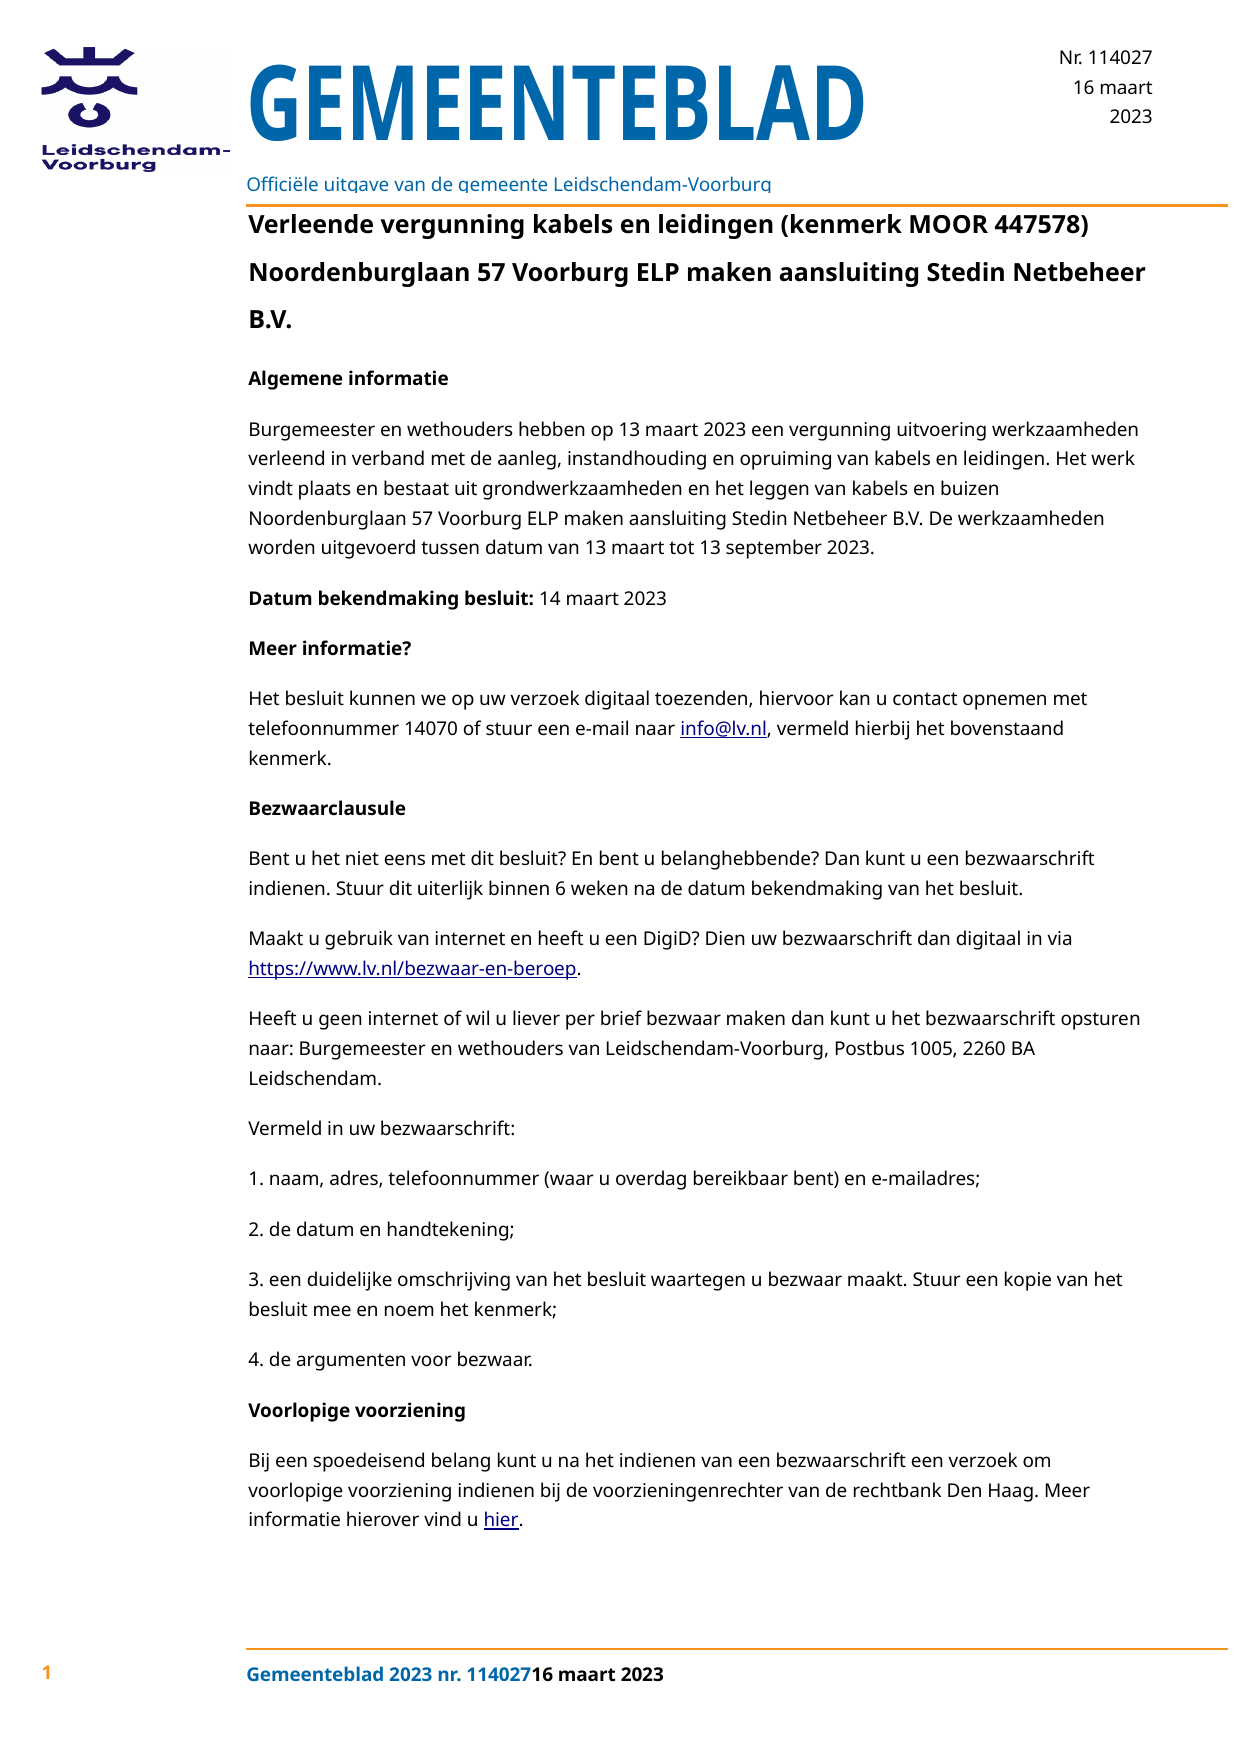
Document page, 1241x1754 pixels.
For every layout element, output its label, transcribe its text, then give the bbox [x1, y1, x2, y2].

text Bij een spoedeisend belang kunt u na het indienen van een bezwaarschrift een verzoek om voorlopige voorziening indienen bij de voorzieningenrechter van de rechtbank Den Haag. Meer informatie hierover vind u hier. [248, 1447, 1152, 1532]
text Bent u het niet eens met dit besluit? En bent u belanghebbende? Dan kunt u een bezwaarschrift indienen. Stuur dit uiterlijk binnen 6 weken na de datum bekendmaking van het besluit. [248, 846, 1152, 901]
text Algemene informatie [248, 366, 1152, 391]
text Het besluit kunnen we op uw verzoek digitaal toezenden, hiervoor kan u contact opnemen met telefoonnummer 14070 of stuur een e-mail naar info@lv.nl, vermeld hierbij het bovenstaand kenmerk. [248, 686, 1152, 770]
text Voorlopige voorziening [248, 1397, 1152, 1422]
text Verleende vergunning kabels en leidingen (kenmerk MOOR 447578) Noordenburglaan 57 Voorburg ELP maken aansluiting Stedin Netbeheer B.V. [248, 207, 1152, 336]
text Datum bekendmaking besluit: 14 maart 2023 [248, 585, 1152, 610]
text Meer informatie? [248, 635, 1152, 661]
text Heeft u geen internet of wil u liever per brief bezwaar maken dan kunt u het bezwaarschrift opsturen naar: Burgemeester en wethouders van Leidschendam-Voorburg, Postbus 1005, 2260 BA Leidschendam. [248, 1006, 1152, 1090]
text 1. naam, adres, telefoonnummer (waar u overdag bereikbaar bent) en e-mailadres; [248, 1166, 1152, 1191]
text 4. de argumenten voor bezwaar. [248, 1346, 1152, 1372]
text 2. de datum en handtekening; [248, 1216, 1152, 1242]
text Maakt u gebruik van internet en heeft u een DigiD? Dien uw bezwaarschrift dan digitaal in via https://www.lv.nl/bezwaar-en-beroep. [248, 926, 1152, 981]
picture [41, 47, 231, 172]
text Vermeld in uw bezwaarschrift: [248, 1115, 1152, 1141]
text Burgemeester en wethouders hebben op 13 maart 2023 een vergunning uitvoering werkzaamheden verleend in verband met de aanleg, instandhouding en opruiming van kabels en leidingen. Het werk vindt plaats en bestaat uit grondwerkzaamheden en het leggen van kabels en buizen Noordenburglaan 57 Voorburg ELP maken aansluiting Stedin Netbeheer B.V. De werkzaamheden worden uitgevoerd tussen datum van 13 maart tot 13 september 2023. [248, 416, 1152, 560]
text 3. een duidelijke omschrijving van het besluit waartegen u bezwaar maakt. Stuur een kopie van het besluit mee en noem het kenmerk; [248, 1266, 1152, 1322]
text Bezwaarclausule [248, 795, 1152, 821]
